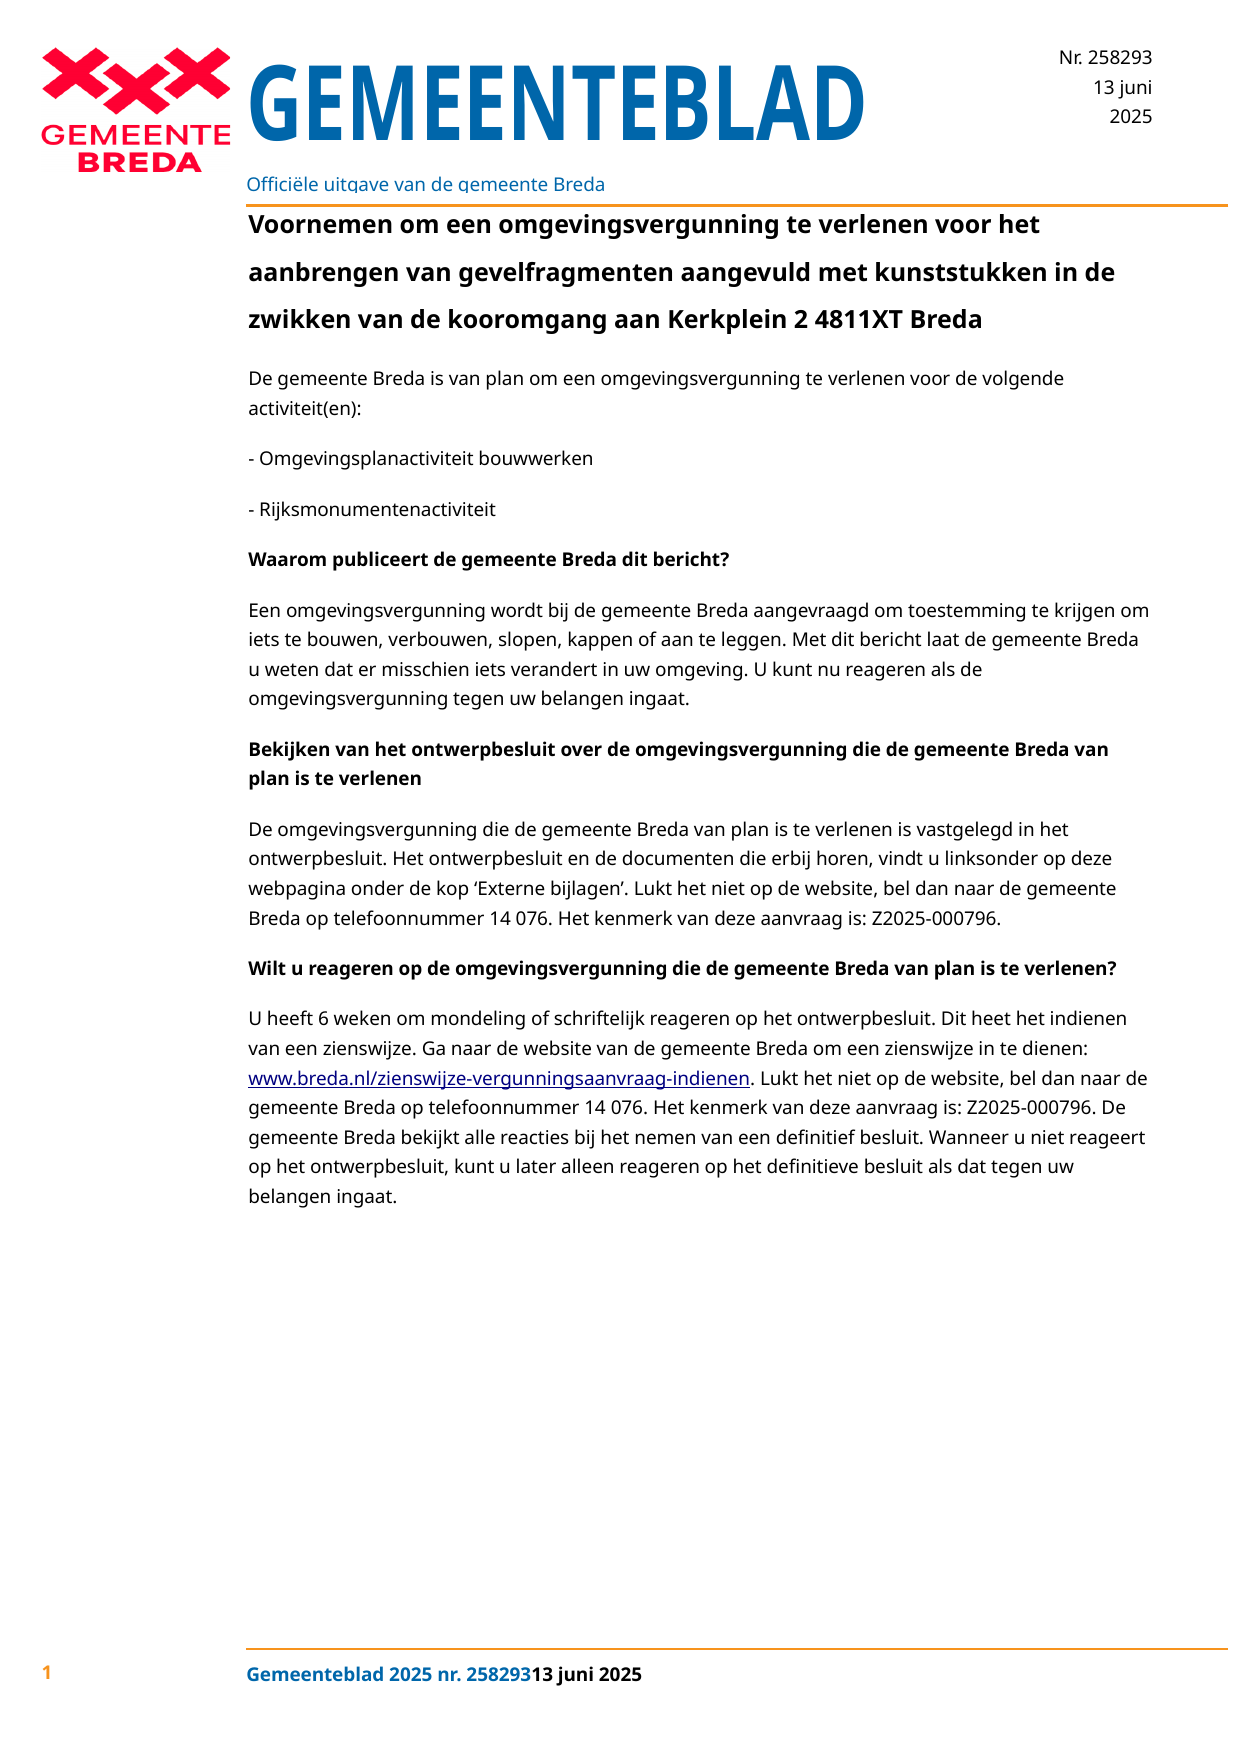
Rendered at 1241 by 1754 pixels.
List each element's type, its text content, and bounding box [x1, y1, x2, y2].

text Waarom publiceert de gemeente Breda dit bericht? [248, 546, 1152, 572]
text - Omgevingsplanactiviteit bouwwerken [248, 446, 1152, 471]
text De omgevingsvergunning die de gemeente Breda van plan is te verlenen is vastgelegd in het ontwerpbesluit. Het ontwerpbesluit en de documenten die erbij horen, vindt u linksonder op deze webpagina onder de kop ‘Externe bijlagen’. Lukt het niet op de website, bel dan naar de gemeente Breda op telefoonnummer 14 076. Het kenmerk van deze aanvraag is: Z2025-000796. [248, 816, 1152, 930]
text Wilt u reageren op de omgevingsvergunning die de gemeente Breda van plan is te verlenen? [248, 955, 1152, 981]
text De gemeente Breda is van plan om een omgevingsvergunning te verlenen voor de volgende activiteit(en): [248, 366, 1152, 421]
text Voornemen om een omgevingsvergunning te verlenen voor het aanbrengen van gevelfragmenten aangevuld met kunststukken in de zwikken van de kooromgang aan Kerkplein 2 4811XT Breda [248, 207, 1152, 336]
picture [41, 47, 231, 172]
text U heeft 6 weken om mondeling of schriftelijk reageren op het ontwerpbesluit. Dit heet het indienen van een zienswijze. Ga naar de website van de gemeente Breda om een zienswijze in te dienen: www.breda.nl/zienswijze-vergunningsaanvraag-indienen. Lukt het niet op de website, bel dan naar de gemeente Breda op telefoonnummer 14 076. Het kenmerk van deze aanvraag is: Z2025-000796. De gemeente Breda bekijkt alle reacties bij het nemen van een definitief besluit. Wanneer u niet reageert op het ontwerpbesluit, kunt u later alleen reageren op het definitieve besluit als dat tegen uw belangen ingaat. [248, 1006, 1152, 1209]
text Bekijken van het ontwerpbesluit over de omgevingsvergunning die de gemeente Breda van plan is te verlenen [248, 736, 1152, 791]
text Een omgevingsvergunning wordt bij de gemeente Breda aangevraagd om toestemming te krijgen om iets te bouwen, verbouwen, slopen, kappen of aan te leggen. Met dit bericht laat de gemeente Breda u weten dat er misschien iets verandert in uw omgeving. U kunt nu reageren als de omgevingsvergunning tegen uw belangen ingaat. [248, 597, 1152, 711]
text - Rijksmonumentenactiviteit [248, 496, 1152, 522]
